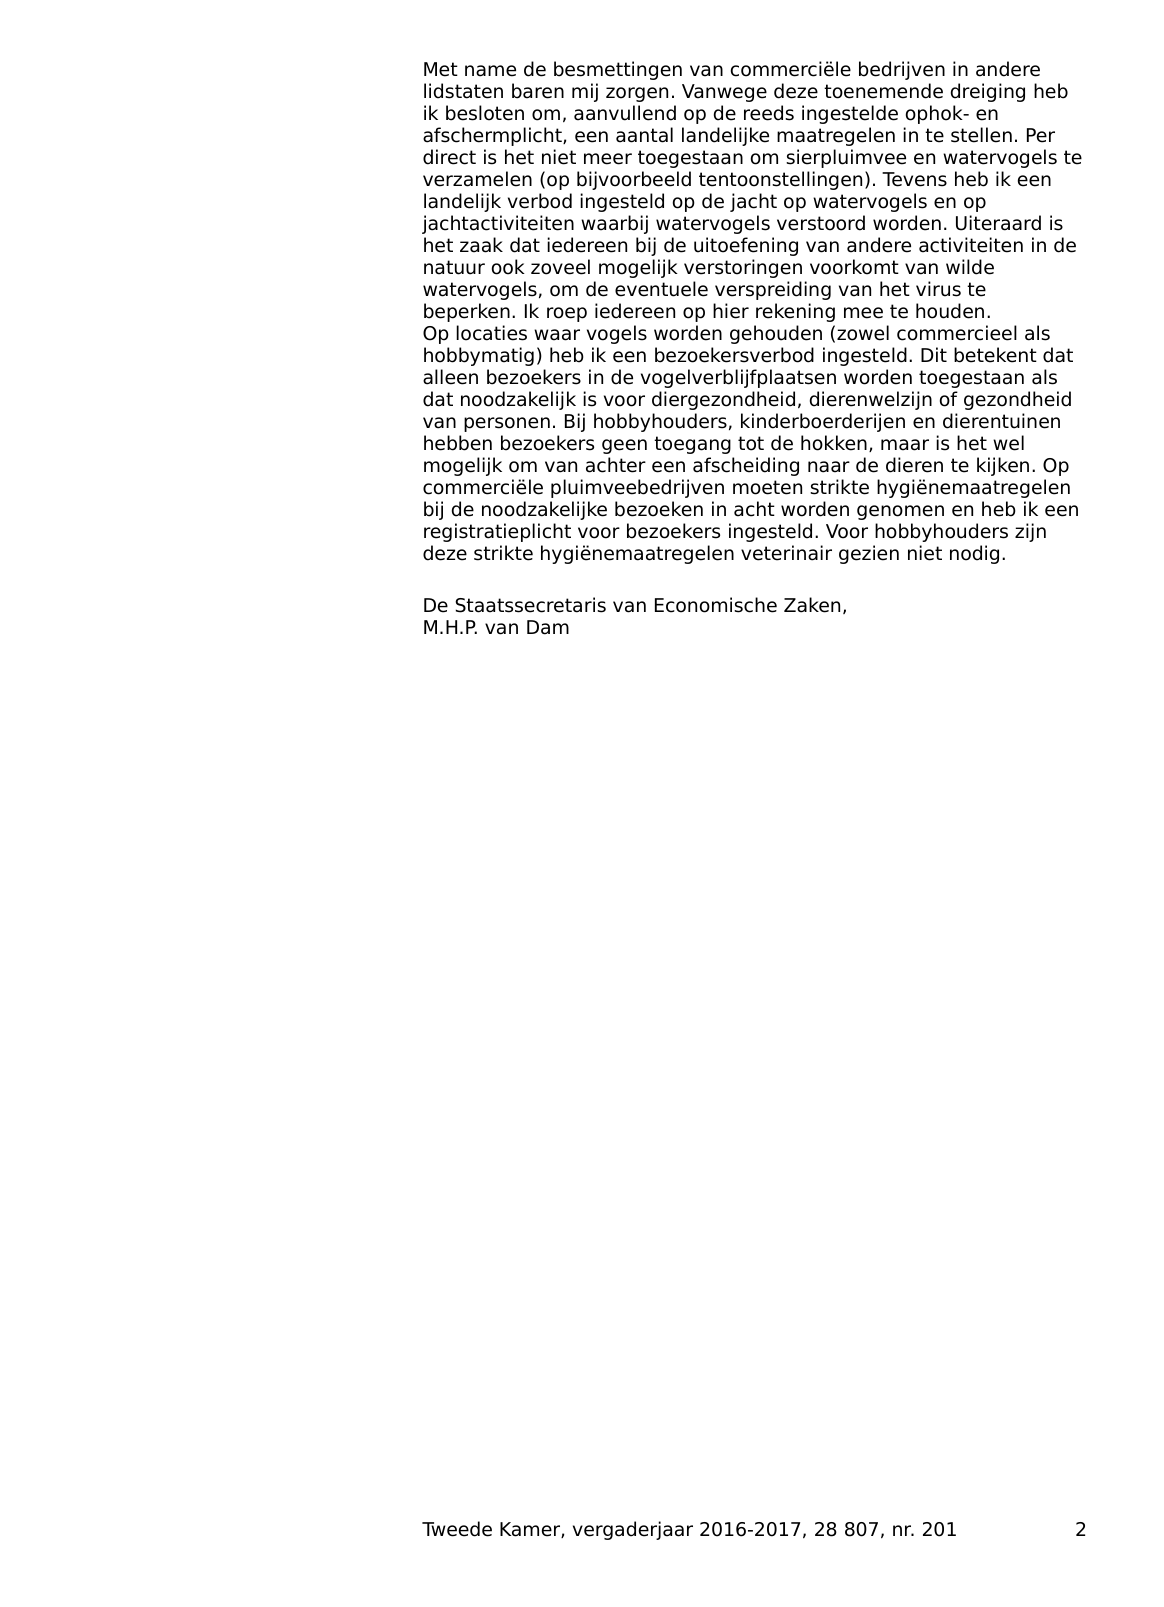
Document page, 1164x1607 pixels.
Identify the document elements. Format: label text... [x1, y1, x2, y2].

text De Staatssecretaris van Economische Zaken, M.H.P. van Dam [422, 594, 1087, 638]
text Met name de besmettingen van commerciële bedrijven in andere lidstaten baren mij zorgen. Vanwege deze toenemende dreiging heb ik besloten om, aanvullend op de reeds ingestelde ophok- en afschermplicht, een aantal landelijke maatregelen in te stellen. Per direct is het niet meer toegestaan om sierpluimvee en watervogels te verzamelen (op bijvoorbeeld tentoonstellingen). Tevens heb ik een landelijk verbod ingesteld op de jacht op watervogels en op jachtactiviteiten waarbij watervogels verstoord worden. Uiteraard is het zaak dat iedereen bij de uitoefening van andere activiteiten in de natuur ook zoveel mogelijk verstoringen voorkomt van wilde watervogels, om de eventuele verspreiding van het virus te beperken. Ik roep iedereen op hier rekening mee te houden. [422, 59, 1087, 323]
text Op locaties waar vogels worden gehouden (zowel commercieel als hobbymatig) heb ik een bezoekersverbod ingesteld. Dit betekent dat alleen bezoekers in de vogelverblijfplaatsen worden toegestaan als dat noodzakelijk is voor diergezondheid, dierenwelzijn of gezondheid van personen. Bij hobbyhouders, kinderboerderijen en dierentuinen hebben bezoekers geen toegang tot de hokken, maar is het wel mogelijk om van achter een afscheiding naar de dieren te kijken. Op commerciële pluimveebedrijven moeten strikte hygiënemaatregelen bij de noodzakelijke bezoeken in acht worden genomen en heb ik een registratieplicht voor bezoekers ingesteld. Voor hobbyhouders zijn deze strikte hygiënemaatregelen veterinair gezien niet nodig. [422, 323, 1087, 564]
